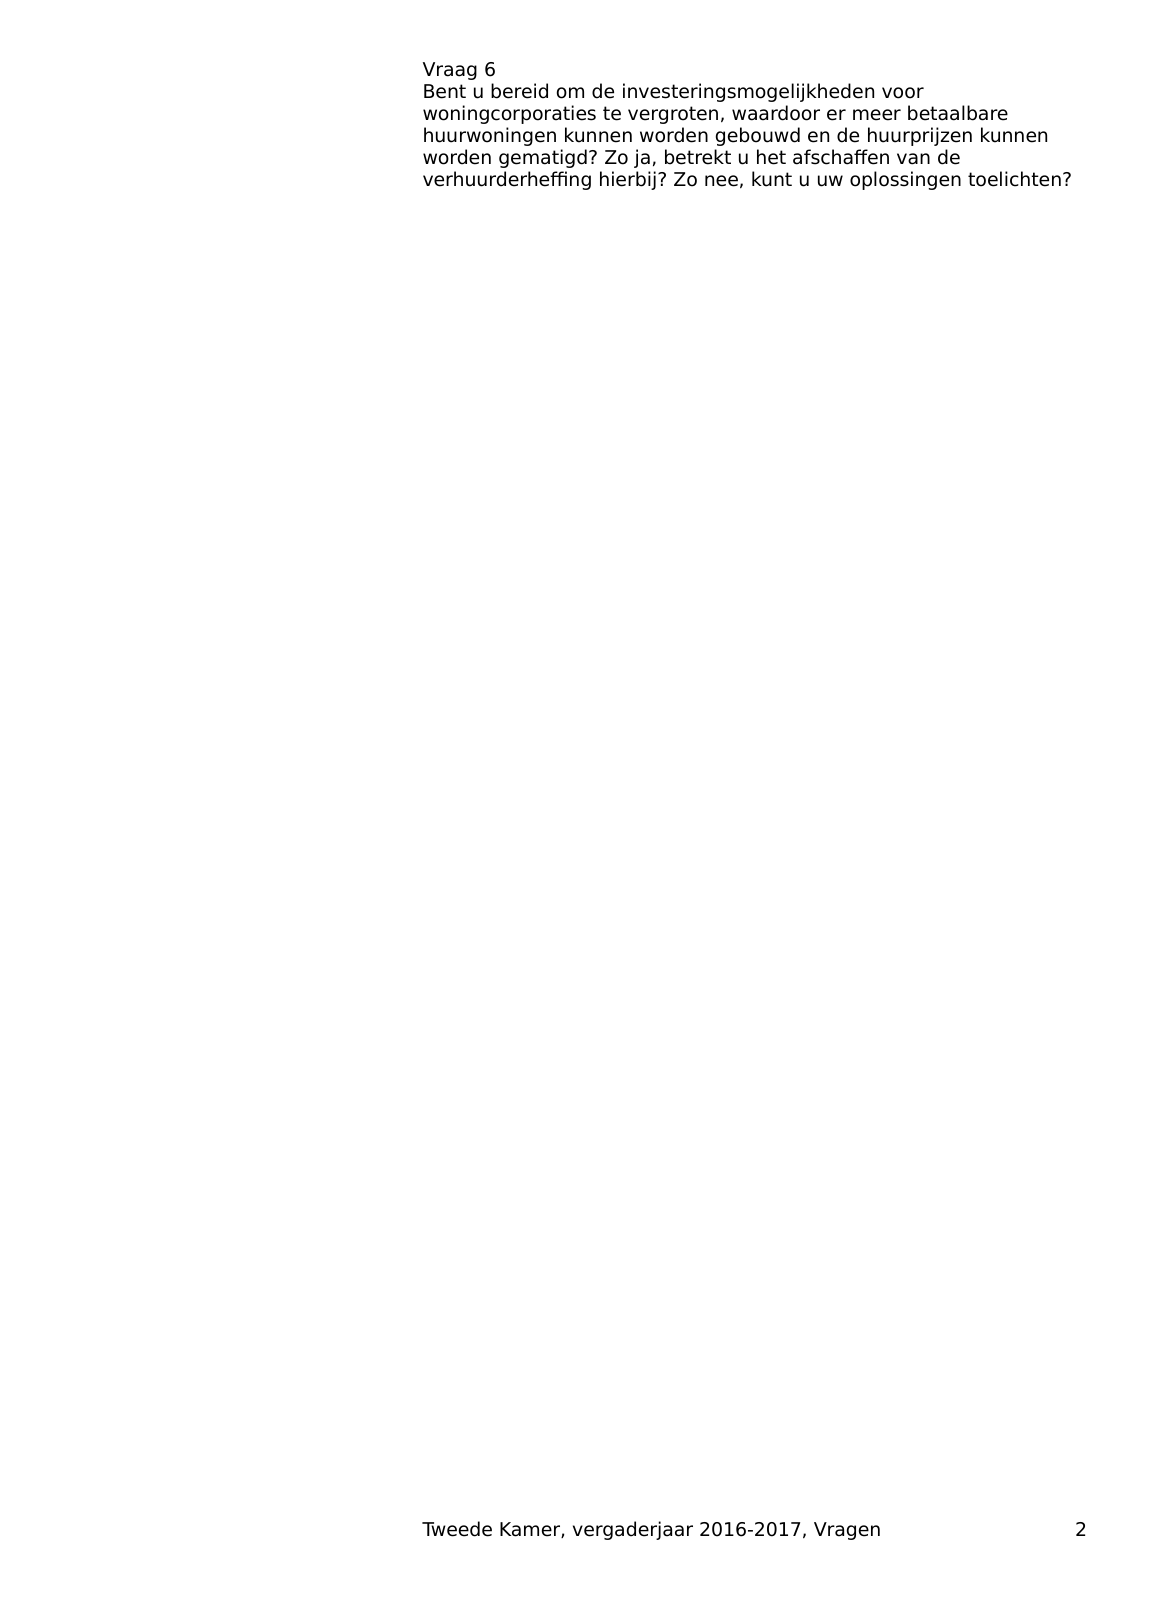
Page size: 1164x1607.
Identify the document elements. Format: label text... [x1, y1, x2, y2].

text Vraag 6 [422, 59, 1087, 81]
text Bent u bereid om de investeringsmogelijkheden voor woningcorporaties te vergroten, waardoor er meer betaalbare huurwoningen kunnen worden gebouwd en de huurprijzen kunnen worden gematigd? Zo ja, betrekt u het afschaffen van de verhuurderheffing hierbij? Zo nee, kunt u uw oplossingen toelichten? [422, 81, 1087, 191]
